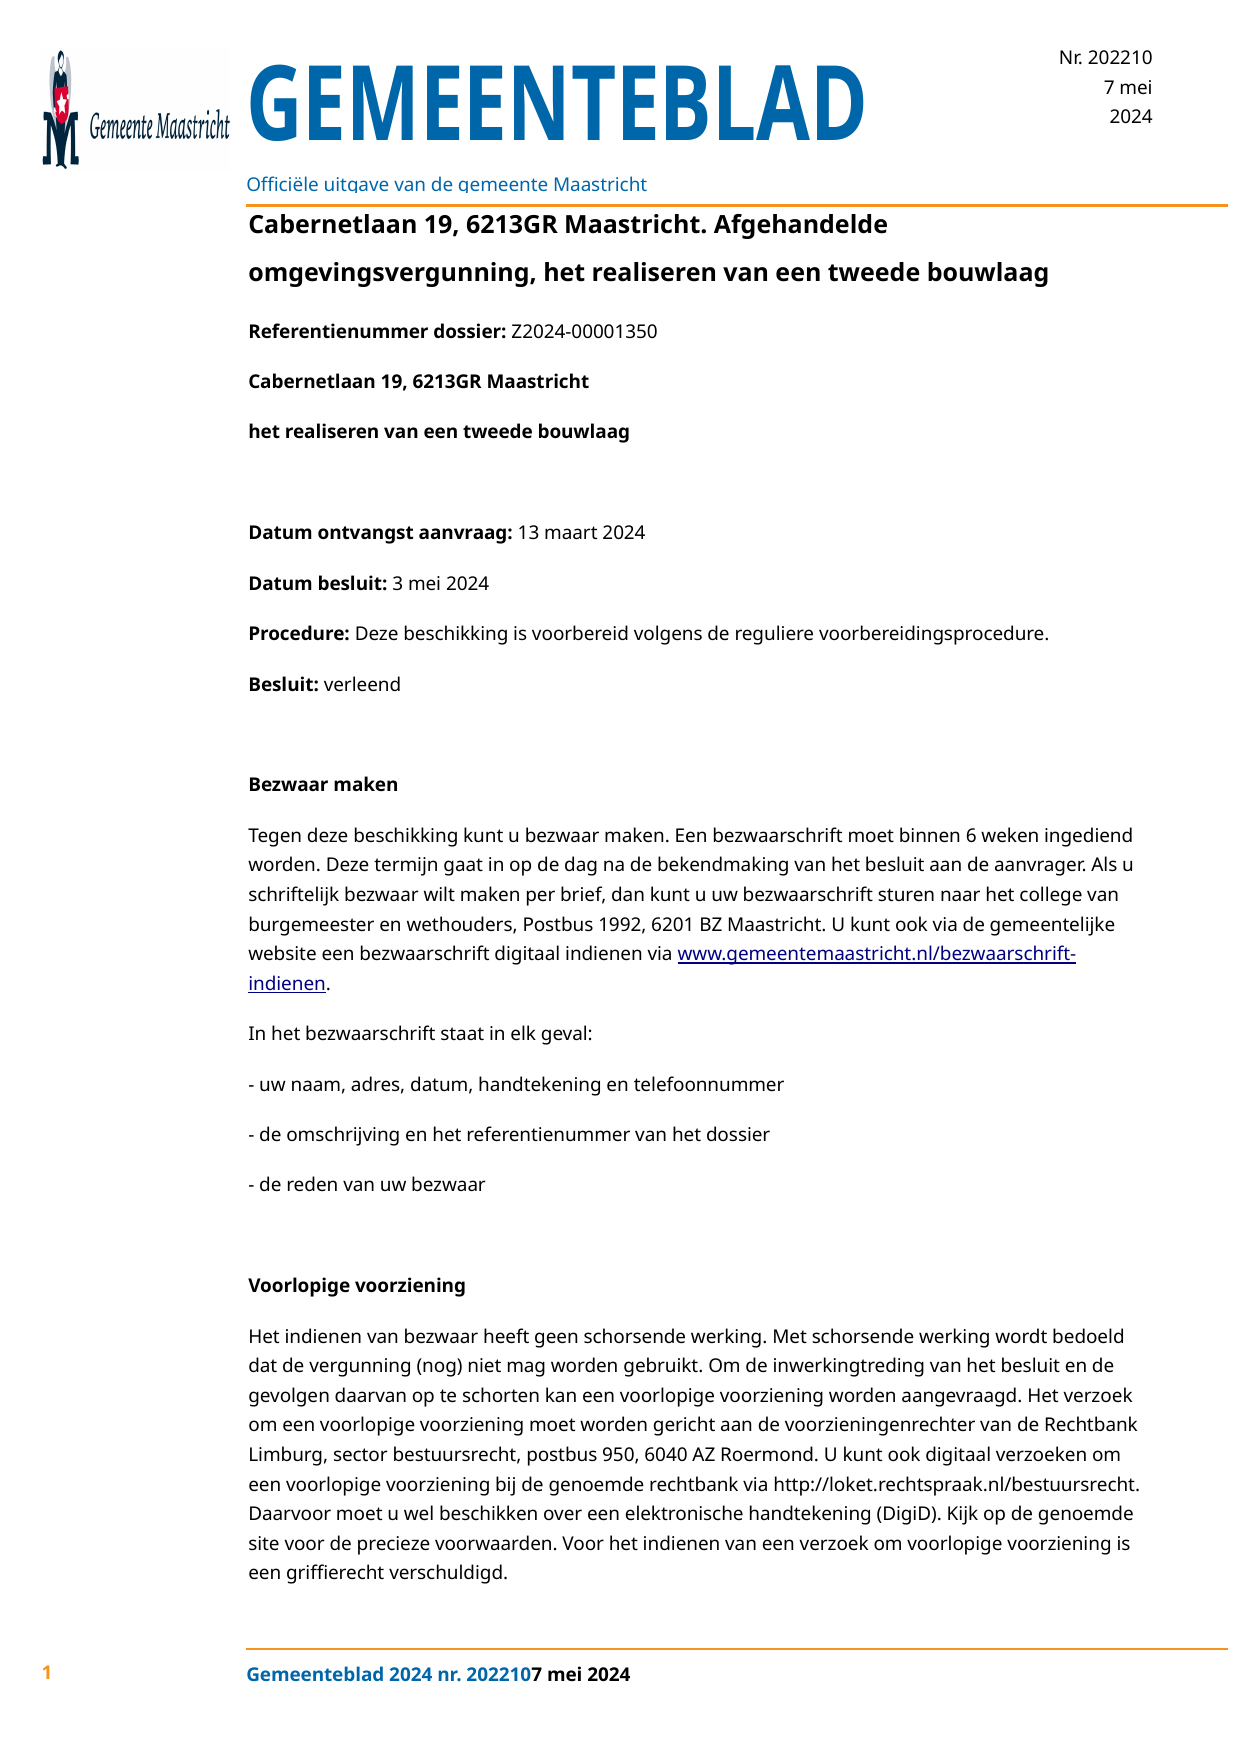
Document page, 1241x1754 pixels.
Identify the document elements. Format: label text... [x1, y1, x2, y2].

text Bezwaar maken [248, 772, 1152, 797]
text Referentienummer dossier: Z2024-00001350 [248, 318, 1152, 344]
text - uw naam, adres, datum, handtekening en telefoonnummer [248, 1071, 1152, 1097]
text Het indienen van bezwaar heeft geen schorsende werking. Met schorsende werking wordt bedoeld dat de vergunning (nog) niet mag worden gebruikt. Om de inwerkingtreding van het besluit en de gevolgen daarvan op te schorten kan een voorlopige voorziening worden aangevraagd. Het verzoek om een voorlopige voorziening moet worden gericht aan de voorzieningenrechter van de Rechtbank Limburg, sector bestuursrecht, postbus 950, 6040 AZ Roermond. U kunt ook digitaal verzoeken om een voorlopige voorziening bij de genoemde rechtbank via http://loket.rechtspraak.nl/bestuursrecht. Daarvoor moet u wel beschikken over een elektronische handtekening (DigiD). Kijk op de genoemde site voor de precieze voorwaarden. Voor het indienen van een verzoek om voorlopige voorziening is een griffierecht verschuldigd. [248, 1323, 1152, 1585]
text Tegen deze beschikking kunt u bezwaar maken. Een bezwaarschrift moet binnen 6 weken ingediend worden. Deze termijn gaat in op de dag na de bekendmaking van het besluit aan de aanvrager. Als u schriftelijk bezwaar wilt maken per brief, dan kunt u uw bezwaarschrift sturen naar het college van burgemeester en wethouders, Postbus 1992, 6201 BZ Maastricht. U kunt ook via de gemeentelijke website een bezwaarschrift digitaal indienen via www.gemeentemaastricht.nl/bezwaarschrift-indienen. [248, 822, 1152, 996]
text het realiseren van een tweede bouwlaag [248, 419, 1152, 444]
text Cabernetlaan 19, 6213GR Maastricht [248, 368, 1152, 394]
text Cabernetlaan 19, 6213GR Maastricht. Afgehandelde omgevingsvergunning, het realiseren van een tweede bouwlaag [248, 207, 1152, 288]
text - de omschrijving en het referentienummer van het dossier [248, 1121, 1152, 1147]
text Datum ontvangst aanvraag: 13 maart 2024 [248, 519, 1152, 545]
picture [41, 47, 231, 172]
text Procedure: Deze beschikking is voorbereid volgens de reguliere voorbereidingsprocedure. [248, 620, 1152, 646]
text Besluit: verleend [248, 671, 1152, 697]
text Datum besluit: 3 mei 2024 [248, 570, 1152, 596]
text In het bezwaarschrift staat in elk geval: [248, 1020, 1152, 1046]
text - de reden van uw bezwaar [248, 1172, 1152, 1197]
text Voorlopige voorziening [248, 1272, 1152, 1298]
